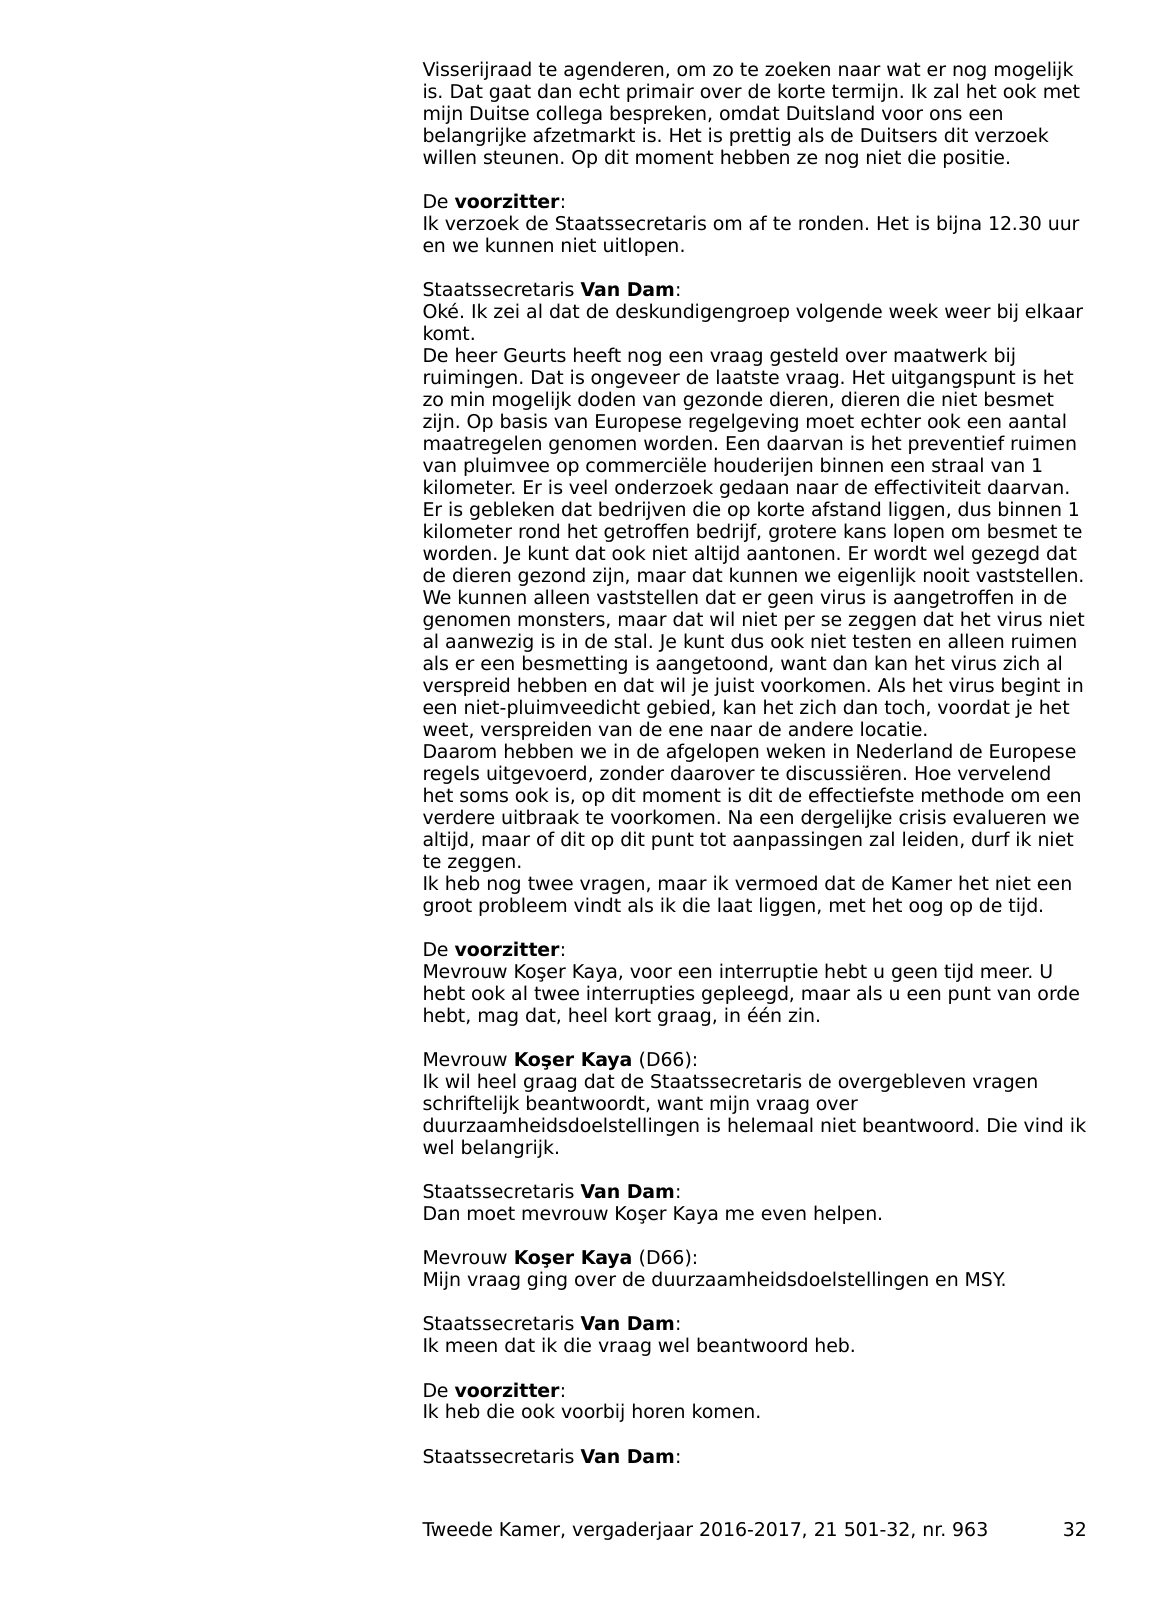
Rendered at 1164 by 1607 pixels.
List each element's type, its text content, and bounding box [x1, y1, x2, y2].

text Oké. Ik zei al dat de deskundigengroep volgende week weer bij elkaar komt. [422, 301, 1087, 345]
text De heer Geurts heeft nog een vraag gesteld over maatwerk bij ruimingen. Dat is ongeveer de laatste vraag. Het uitgangspunt is het zo min mogelijk doden van gezonde dieren, dieren die niet besmet zijn. Op basis van Europese regelgeving moet echter ook een aantal maatregelen genomen worden. Een daarvan is het preventief ruimen van pluimvee op commerciële houderijen binnen een straal van 1 kilometer. Er is veel onderzoek gedaan naar de effectiviteit daarvan. Er is gebleken dat bedrijven die op korte afstand liggen, dus binnen 1 kilometer rond het getroffen bedrijf, grotere kans lopen om besmet te worden. Je kunt dat ook niet altijd aantonen. Er wordt wel gezegd dat de dieren gezond zijn, maar dat kunnen we eigenlijk nooit vaststellen. We kunnen alleen vaststellen dat er geen virus is aangetroffen in de genomen monsters, maar dat wil niet per se zeggen dat het virus niet al aanwezig is in de stal. Je kunt dus ook niet testen en alleen ruimen als er een besmetting is aangetoond, want dan kan het virus zich al verspreid hebben en dat wil je juist voorkomen. Als het virus begint in een niet-pluimveedicht gebied, kan het zich dan toch, voordat je het weet, verspreiden van de ene naar de andere locatie. [422, 345, 1087, 741]
text De voorzitter: [422, 191, 1087, 213]
text Mijn vraag ging over de duurzaamheidsdoelstellingen en MSY. [422, 1269, 1087, 1291]
text Ik verzoek de Staatssecretaris om af te ronden. Het is bijna 12.30 uur en we kunnen niet uitlopen. [422, 213, 1087, 257]
text Dan moet mevrouw Koşer Kaya me even helpen. [422, 1203, 1087, 1225]
text Daarom hebben we in de afgelopen weken in Nederland de Europese regels uitgevoerd, zonder daarover te discussiëren. Hoe vervelend het soms ook is, op dit moment is dit de effectiefste methode om een verdere uitbraak te voorkomen. Na een dergelijke crisis evalueren we altijd, maar of dit op dit punt tot aanpassingen zal leiden, durf ik niet te zeggen. [422, 741, 1087, 873]
text Mevrouw Koşer Kaya (D66): [422, 1247, 1087, 1269]
text Ik heb die ook voorbij horen komen. [422, 1401, 1087, 1423]
text Ik heb nog twee vragen, maar ik vermoed dat de Kamer het niet een groot probleem vindt als ik die laat liggen, met het oog op de tijd. [422, 873, 1087, 917]
text Staatssecretaris Van Dam: [422, 1313, 1087, 1335]
text Ik wil heel graag dat de Staatssecretaris de overgebleven vragen schriftelijk beantwoordt, want mijn vraag over duurzaamheidsdoelstellingen is helemaal niet beantwoord. Die vind ik wel belangrijk. [422, 1071, 1087, 1159]
text Staatssecretaris Van Dam: [422, 1446, 1087, 1468]
text Staatssecretaris Van Dam: [422, 279, 1087, 301]
text De voorzitter: [422, 939, 1087, 961]
text Ik meen dat ik die vraag wel beantwoord heb. [422, 1335, 1087, 1357]
text Staatssecretaris Van Dam: [422, 1181, 1087, 1203]
text Mevrouw Koşer Kaya, voor een interruptie hebt u geen tijd meer. U hebt ook al twee interrupties gepleegd, maar als u een punt van orde hebt, mag dat, heel kort graag, in één zin. [422, 961, 1087, 1027]
text De voorzitter: [422, 1379, 1087, 1401]
text Mevrouw Koşer Kaya (D66): [422, 1049, 1087, 1071]
text Visserijraad te agenderen, om zo te zoeken naar wat er nog mogelijk is. Dat gaat dan echt primair over de korte termijn. Ik zal het ook met mijn Duitse collega bespreken, omdat Duitsland voor ons een belangrijke afzetmarkt is. Het is prettig als de Duitsers dit verzoek willen steunen. Op dit moment hebben ze nog niet die positie. [422, 59, 1087, 169]
